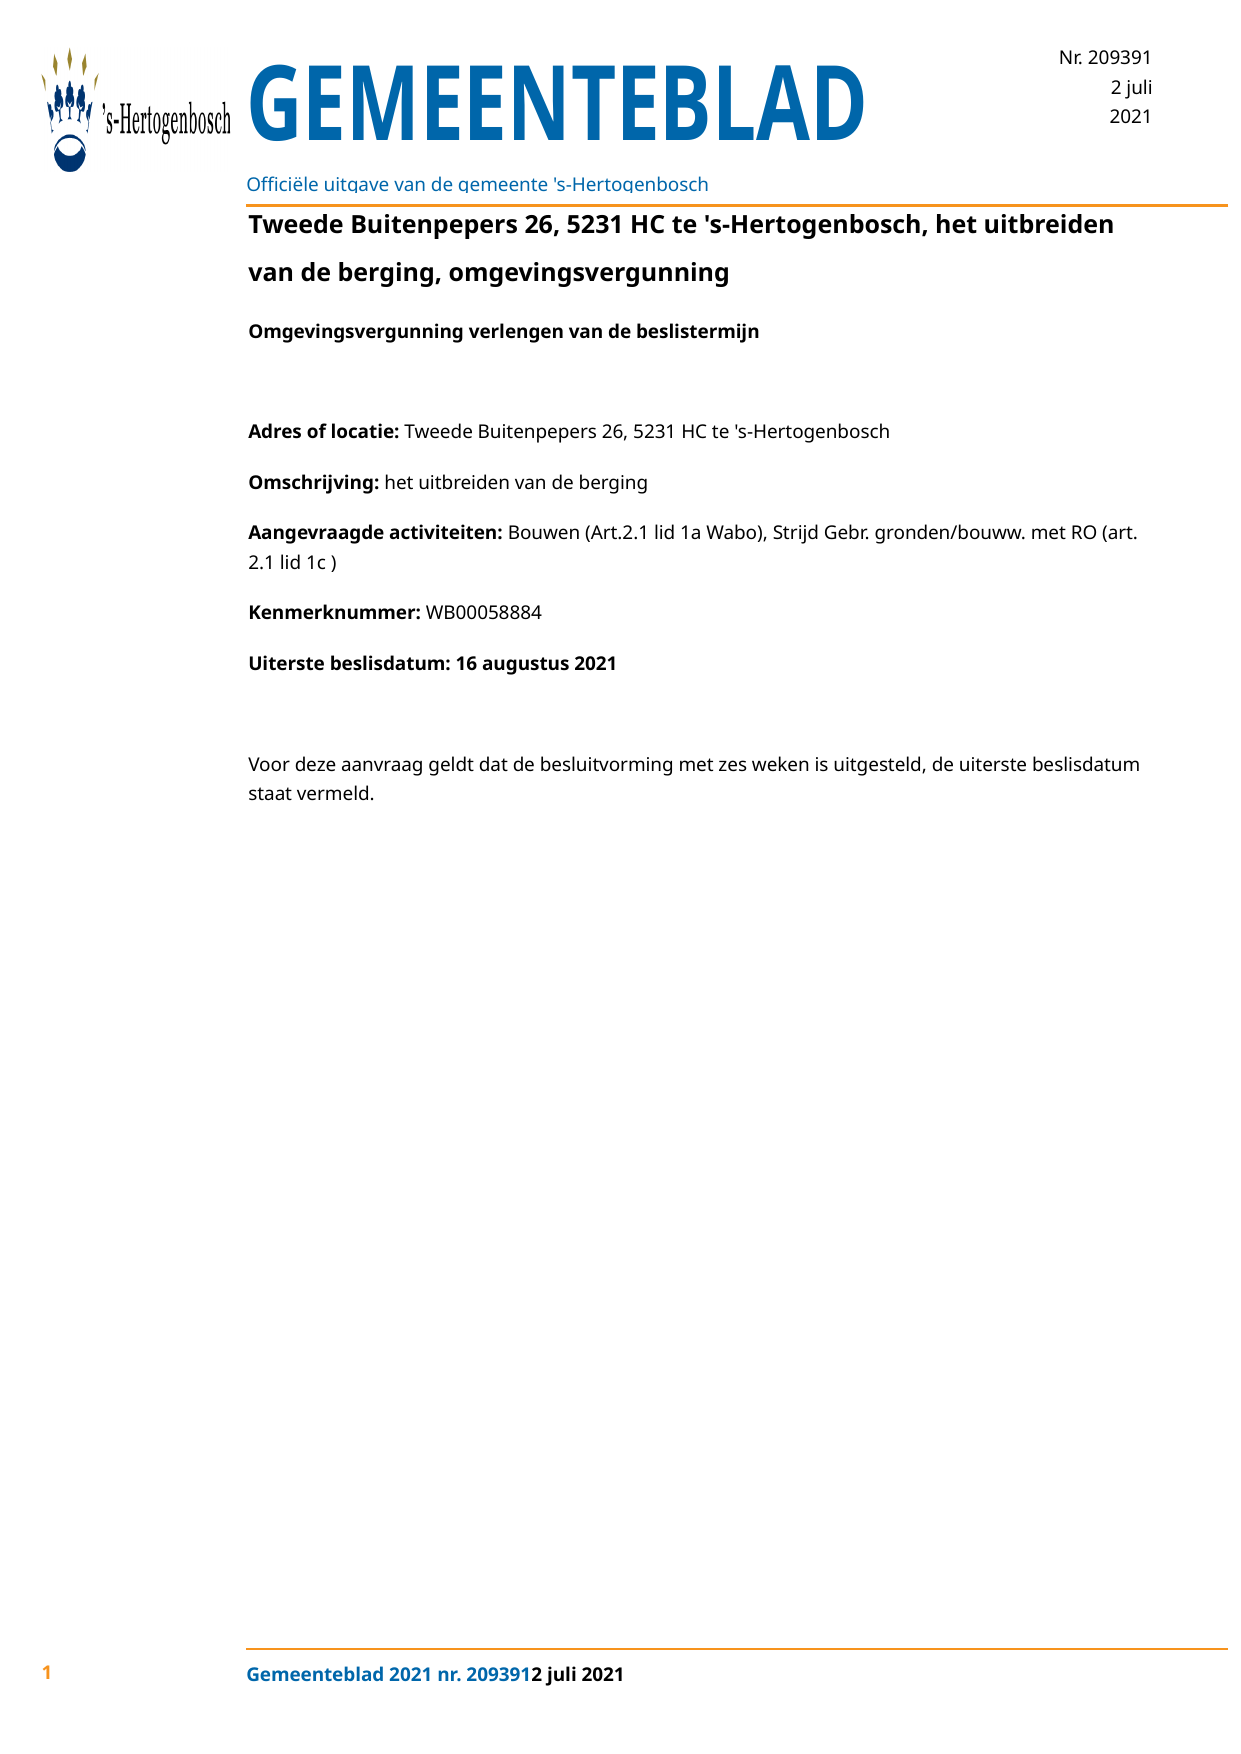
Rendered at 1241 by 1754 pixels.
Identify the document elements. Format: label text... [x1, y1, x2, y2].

text Omgevingsvergunning verlengen van de beslistermijn [248, 318, 1152, 344]
text Adres of locatie: Tweede Buitenpepers 26, 5231 HC te 's-Hertogenbosch [248, 419, 1152, 444]
picture [41, 47, 231, 172]
text Uiterste beslisdatum: 16 augustus 2021 [248, 650, 1152, 676]
text Tweede Buitenpepers 26, 5231 HC te 's-Hertogenbosch, het uitbreiden van de berging, omgevingsvergunning [248, 207, 1152, 288]
text Omschrijving: het uitbreiden van de berging [248, 469, 1152, 495]
text Aangevraagde activiteiten: Bouwen (Art.2.1 lid 1a Wabo), Strijd Gebr. gronden/bouww. met RO (art. 2.1 lid 1c ) [248, 519, 1152, 575]
text Kenmerknummer: WB00058884 [248, 599, 1152, 625]
text Voor deze aanvraag geldt dat de besluitvorming met zes weken is uitgesteld, de uiterste beslisdatum staat vermeld. [248, 751, 1152, 806]
